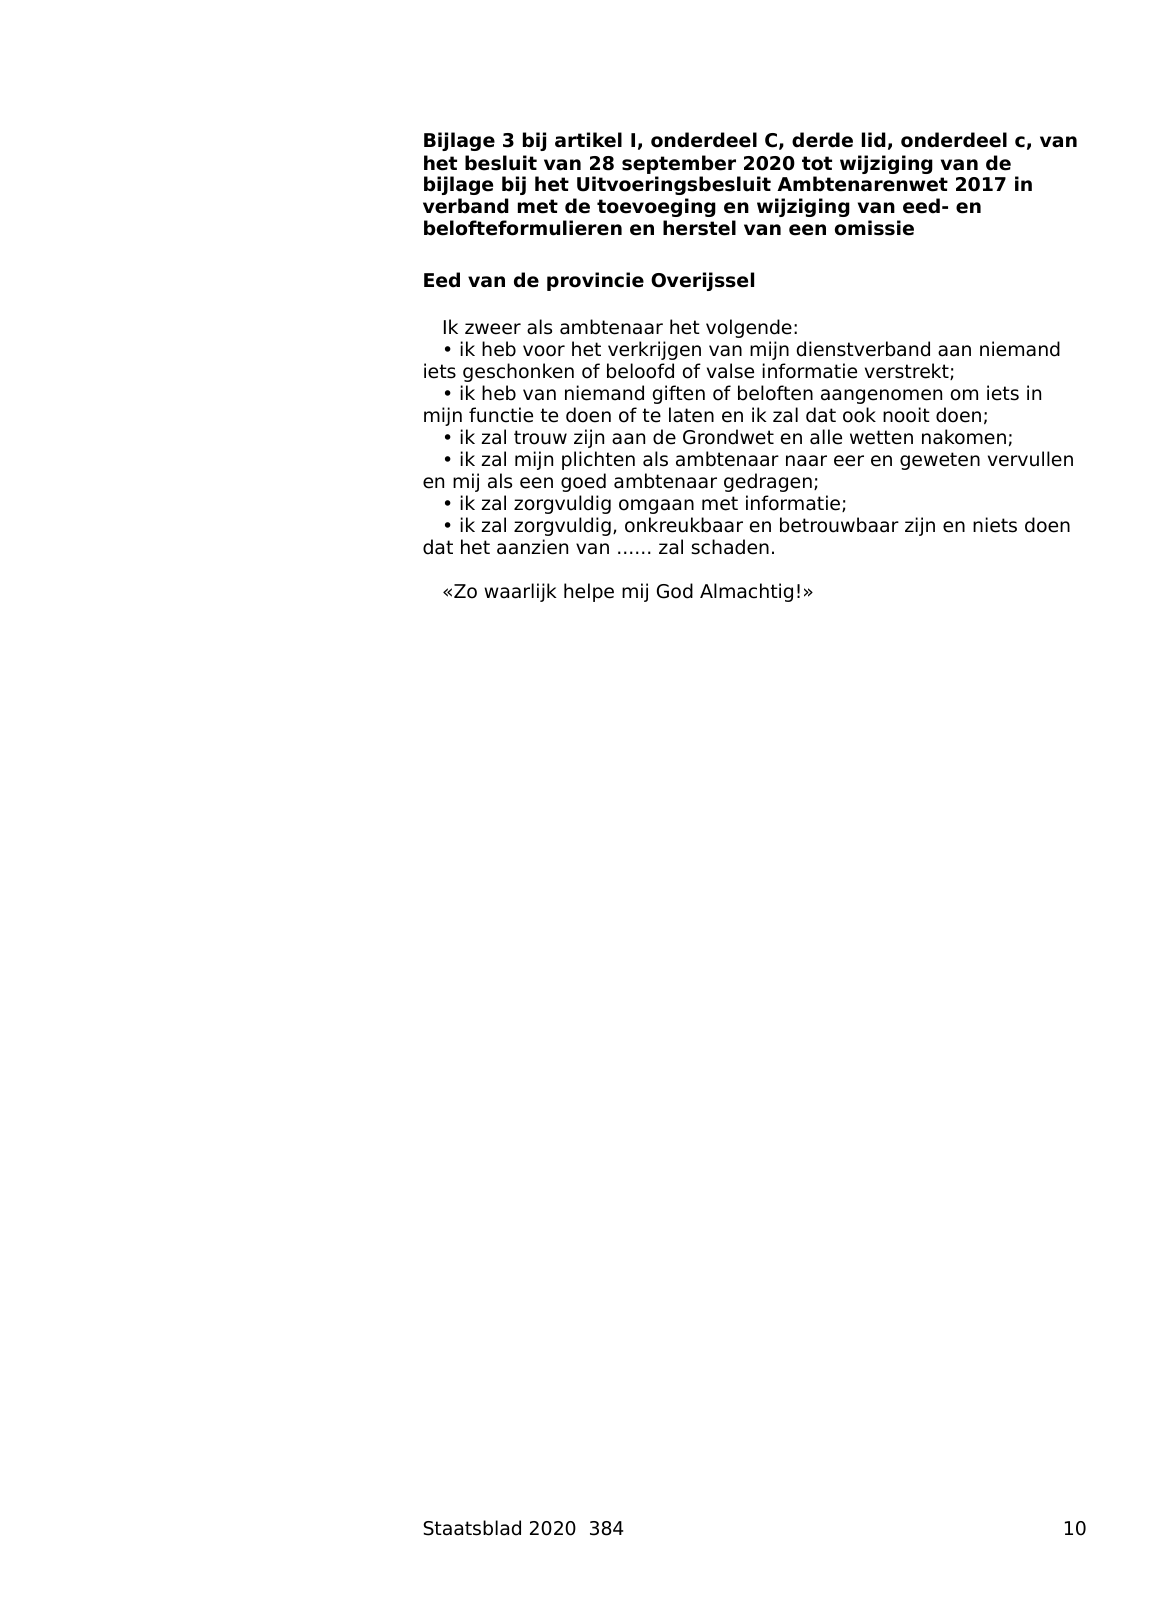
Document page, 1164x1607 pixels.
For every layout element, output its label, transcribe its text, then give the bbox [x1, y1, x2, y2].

subtitle Eed van de provincie Overijssel [422, 270, 1087, 292]
text • ik heb voor het verkrijgen van mijn dienstverband aan niemand iets geschonken of beloofd of valse informatie verstrekt; [422, 339, 1087, 383]
text • ik heb van niemand giften of beloften aangenomen om iets in mijn functie te doen of te laten en ik zal dat ook nooit doen; [422, 383, 1087, 427]
text • ik zal zorgvuldig, onkreukbaar en betrouwbaar zijn en niets doen dat het aanzien van ...... zal schaden. [422, 515, 1087, 559]
subtitle Bijlage 3 bij artikel I, onderdeel C, derde lid, onderdeel c, van het besluit van 28 september 2020 tot wijziging van de bijlage bij het Uitvoeringsbesluit Ambtenarenwet 2017 in verband met de toevoeging en wijziging van eed- en belofteformulieren en herstel van een omissie [422, 130, 1087, 240]
text «Zo waarlijk helpe mij God Almachtig!» [422, 581, 1087, 603]
text • ik zal mijn plichten als ambtenaar naar eer en geweten vervullen en mij als een goed ambtenaar gedragen; [422, 449, 1087, 493]
text • ik zal trouw zijn aan de Grondwet en alle wetten nakomen; [422, 427, 1087, 449]
text Ik zweer als ambtenaar het volgende: [422, 317, 1087, 339]
text • ik zal zorgvuldig omgaan met informatie; [422, 493, 1087, 515]
